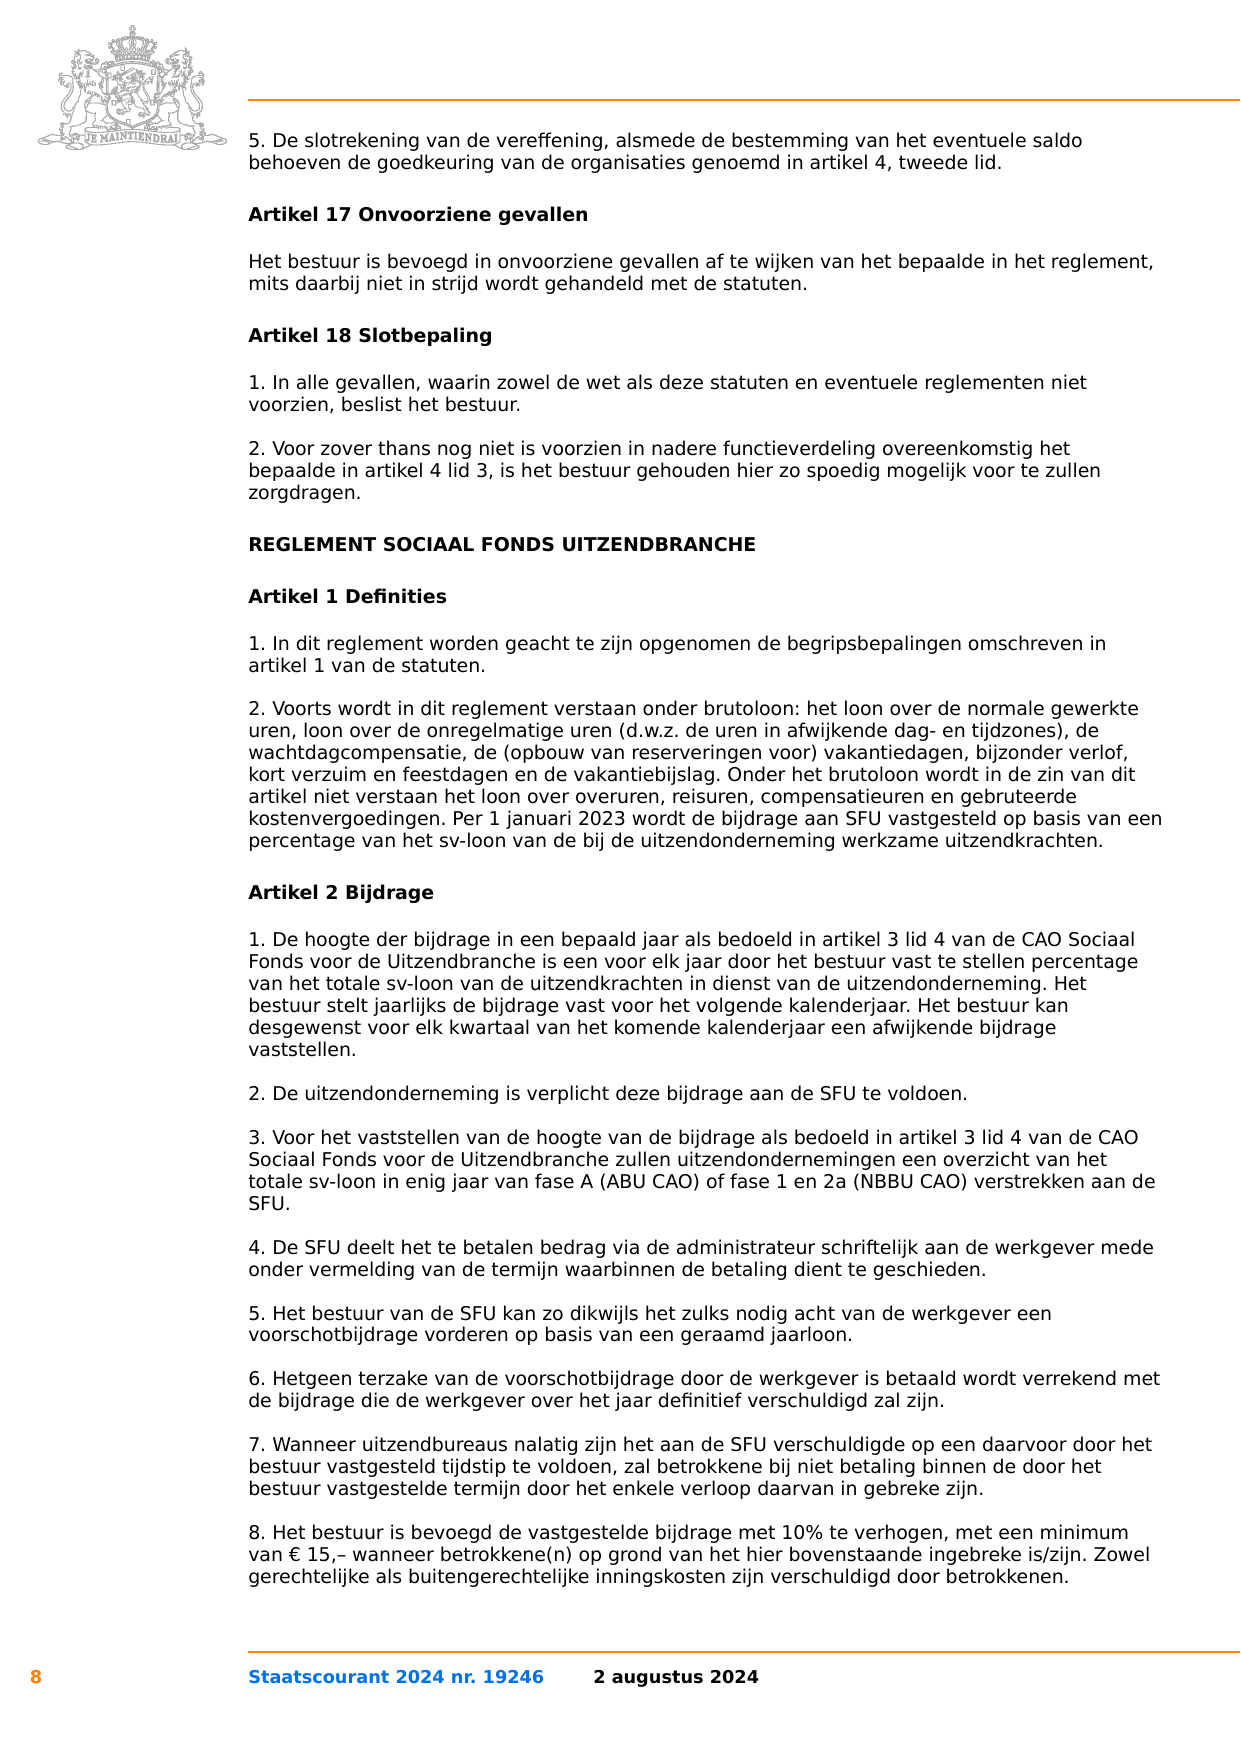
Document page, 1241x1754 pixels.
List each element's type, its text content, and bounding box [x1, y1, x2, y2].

text Het bestuur is bevoegd in onvoorziene gevallen af te wijken van het bepaalde in het reglement, mits daarbij niet in strijd wordt gehandeld met de statuten. [248, 251, 1163, 295]
text 1. In dit reglement worden geacht te zijn opgenomen de begripsbepalingen omschreven in artikel 1 van de statuten. [248, 632, 1163, 676]
subtitle REGLEMENT SOCIAAL FONDS UITZENDBRANCHE [248, 533, 1163, 556]
subtitle Artikel 17 Onvoorziene gevallen [248, 204, 1163, 226]
picture [38, 25, 227, 150]
text 4. De SFU deelt het te betalen bedrag via de administrateur schriftelijk aan de werkgever mede onder vermelding van de termijn waarbinnen de betaling dient te geschieden. [248, 1237, 1163, 1281]
text 3. Voor het vaststellen van de hoogte van de bijdrage als bedoeld in artikel 3 lid 4 van de CAO Sociaal Fonds voor de Uitzendbranche zullen uitzendondernemingen een overzicht van het totale sv-loon in enig jaar van fase A (ABU CAO) of fase 1 en 2a (NBBU CAO) verstrekken aan de SFU. [248, 1127, 1163, 1215]
subtitle Artikel 1 Definities [248, 586, 1163, 607]
subtitle Artikel 18 Slotbepaling [248, 325, 1163, 347]
text 8. Het bestuur is bevoegd de vastgestelde bijdrage met 10% te verhogen, met een minimum van € 15,– wanneer betrokkene(n) op grond van het hier bovenstaande ingebreke is/zijn. Zowel gerechtelijke als buitengerechtelijke inningskosten zijn verschuldigd door betrokkenen. [248, 1522, 1163, 1588]
subtitle Artikel 2 Bijdrage [248, 882, 1163, 904]
text 6. Hetgeen terzake van de voorschotbijdrage door de werkgever is betaald wordt verrekend met de bijdrage die de werkgever over het jaar definitief verschuldigd zal zijn. [248, 1368, 1163, 1412]
text 2. De uitzendonderneming is verplicht deze bijdrage aan de SFU te voldoen. [248, 1083, 1163, 1105]
text 5. De slotrekening van de vereffening, alsmede de bestemming van het eventuele saldo behoeven de goedkeuring van de organisaties genoemd in artikel 4, tweede lid. [248, 130, 1163, 174]
text 5. Het bestuur van de SFU kan zo dikwijls het zulks nodig acht van de werkgever een voorschotbijdrage vorderen op basis van een geraamd jaarloon. [248, 1302, 1163, 1346]
text 1. De hoogte der bijdrage in een bepaald jaar als bedoeld in artikel 3 lid 4 van de CAO Sociaal Fonds voor de Uitzendbranche is een voor elk jaar door het bestuur vast te stellen percentage van het totale sv-loon van de uitzendkrachten in dienst van de uitzendonderneming. Het bestuur stelt jaarlijks de bijdrage vast voor het volgende kalenderjaar. Het bestuur kan desgewenst voor elk kwartaal van het komende kalenderjaar een afwijkende bijdrage vaststellen. [248, 929, 1163, 1061]
text 2. Voor zover thans nog niet is voorzien in nadere functieverdeling overeenkomstig het bepaalde in artikel 4 lid 3, is het bestuur gehouden hier zo spoedig mogelijk voor te zullen zorgdragen. [248, 438, 1163, 503]
text 2. Voorts wordt in dit reglement verstaan onder brutoloon: het loon over de normale gewerkte uren, loon over de onregelmatige uren (d.w.z. de uren in afwijkende dag- en tijdzones), de wachtdagcompensatie, de (opbouw van reserveringen voor) vakantiedagen, bijzonder verlof, kort verzuim en feestdagen en de vakantiebijslag. Onder het brutoloon wordt in de zin van dit artikel niet verstaan het loon over overuren, reisuren, compensatieuren en gebruteerde kostenvergoedingen. Per 1 januari 2023 wordt de bijdrage aan SFU vastgesteld op basis van een percentage van het sv-loon van de bij de uitzendonderneming werkzame uitzendkrachten. [248, 698, 1163, 852]
text 1. In alle gevallen, waarin zowel de wet als deze statuten en eventuele reglementen niet voorzien, beslist het bestuur. [248, 372, 1163, 416]
text 7. Wanneer uitzendbureaus nalatig zijn het aan de SFU verschuldigde op een daarvoor door het bestuur vastgesteld tijdstip te voldoen, zal betrokkene bij niet betaling binnen de door het bestuur vastgestelde termijn door het enkele verloop daarvan in gebreke zijn. [248, 1434, 1163, 1500]
